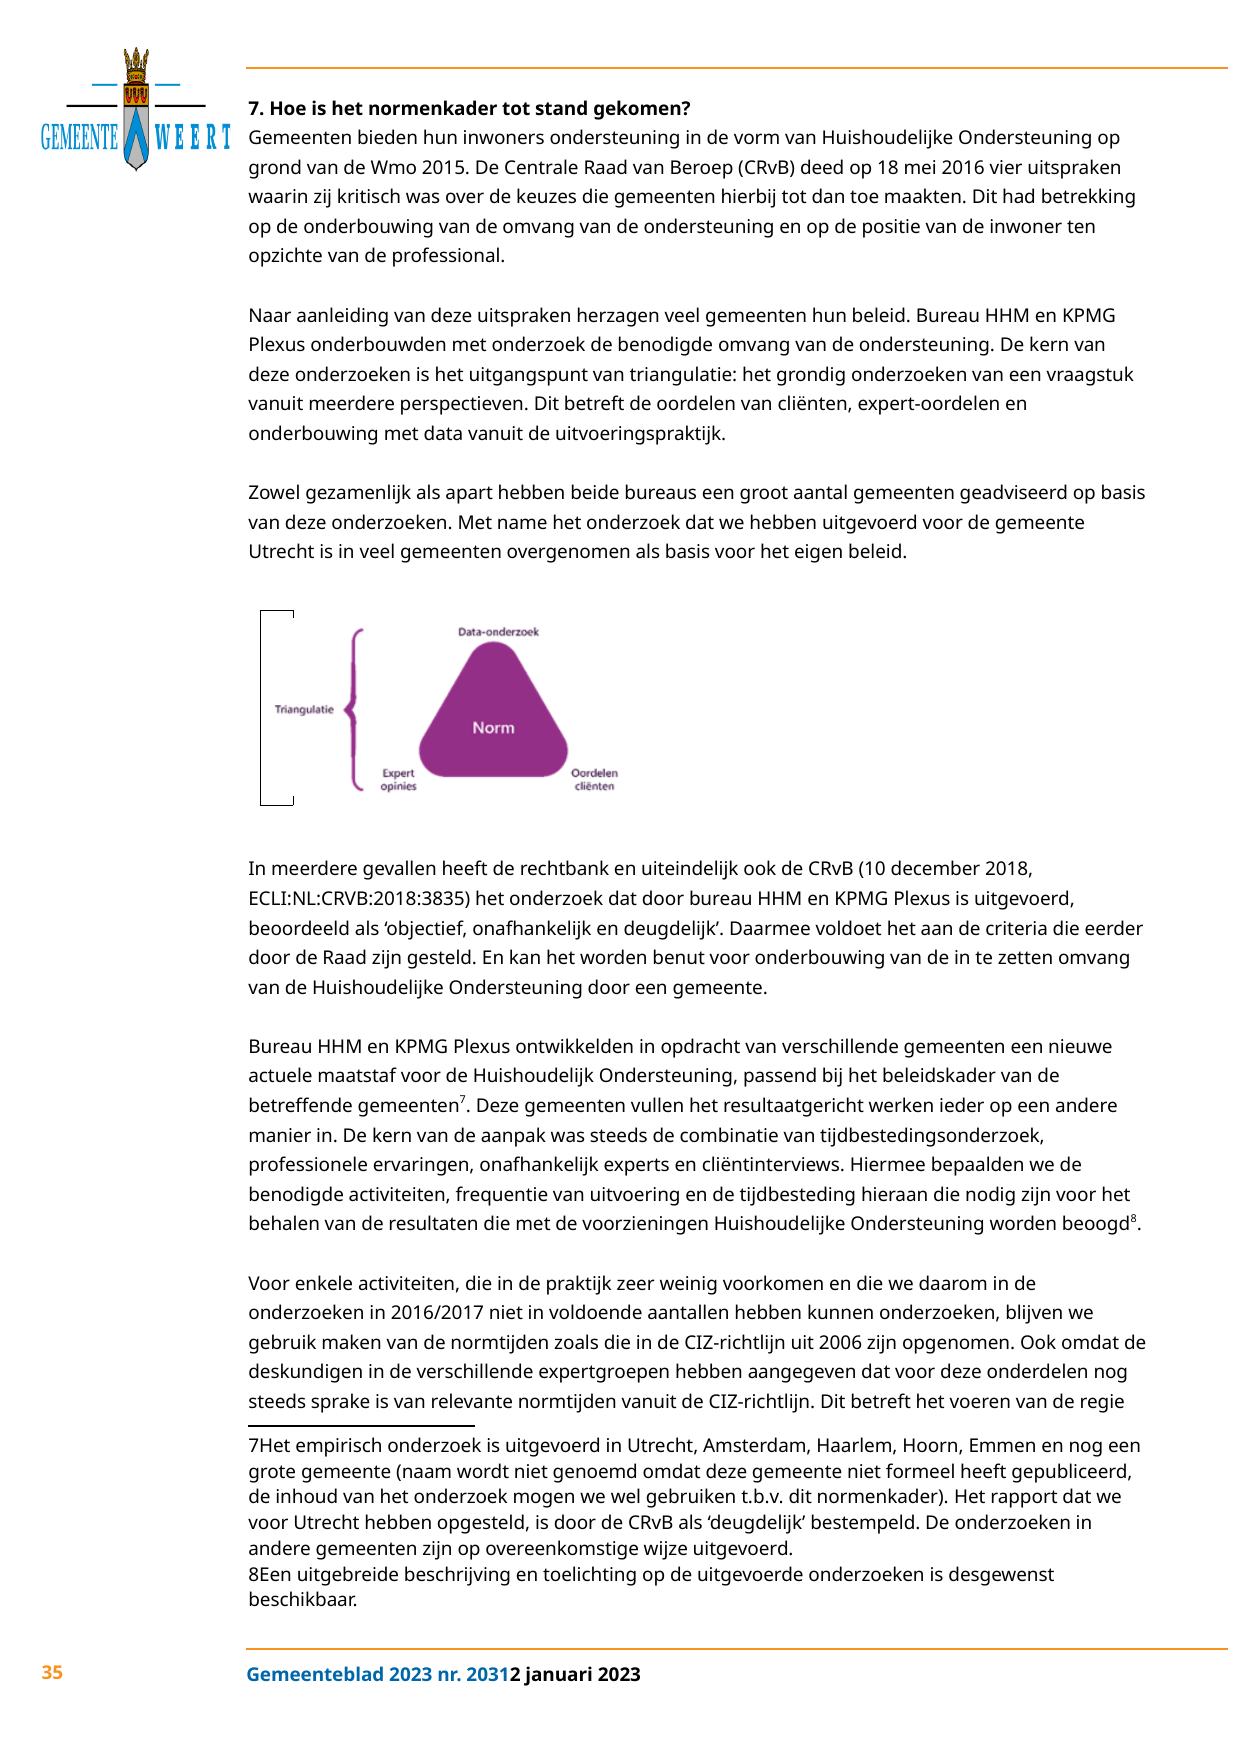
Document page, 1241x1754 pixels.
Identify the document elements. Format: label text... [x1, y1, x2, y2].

text 7. Hoe is het normenkader tot stand gekomen? [248, 95, 1152, 121]
text Zowel gezamenlijk als apart hebben beide bureaus een groot aantal gemeenten geadviseerd op basis van deze onderzoeken. Met name het onderzoek dat we hebben uitgevoerd voor de gemeente Utrecht is in veel gemeenten overgenomen als basis voor het eigen beleid. [248, 479, 1152, 564]
text Voor enkele activiteiten, die in de praktijk zeer weinig voorkomen en die we daarom in de onderzoeken in 2016/2017 niet in voldoende aantallen hebben kunnen onderzoeken, blijven we gebruik maken van de normtijden zoals die in de CIZ-richtlijn uit 2006 zijn opgenomen. Ook omdat de deskundigen in de verschillende expertgroepen hebben aangegeven dat voor deze onderdelen nog steeds sprake is van relevante normtijden vanuit de CIZ-richtlijn. Dit betreft het voeren van de regie [248, 1270, 1152, 1414]
picture [268, 618, 624, 796]
text Bureau HHM en KPMG Plexus ontwikkelden in opdracht van verschillende gemeenten een nieuwe actuele maatstaf voor de Huishoudelijk Ondersteuning, passend bij het beleidskader van de betreffende gemeenten. Deze gemeenten vullen het resultaatgericht werken ieder op een andere manier in. De kern van de aanpak was steeds de combinatie van tijdbestedingsonderzoek, professionele ervaringen, onafhankelijk experts en cliëntinterviews. Hiermee bepaalden we de benodigde activiteiten, frequentie van uitvoering en de tijdbesteding hieraan die nodig zijn voor het behalen van de resultaten die met de voorzieningen Huishoudelijke Ondersteuning worden beoogd. [248, 1033, 1152, 1236]
text Een uitgebreide beschrijving en toelichting op de uitgevoerde onderzoeken is desgewenst beschikbaar. [248, 1561, 1152, 1612]
text Gemeenten bieden hun inwoners ondersteuning in de vorm van Huishoudelijke Ondersteuning op grond van de Wmo 2015. De Centrale Raad van Beroep (CRvB) deed op 18 mei 2016 vier uitspraken waarin zij kritisch was over de keuzes die gemeenten hierbij tot dan toe maakten. Dit had betrekking op de onderbouwing van de omvang van de ondersteuning en op de positie van de inwoner ten opzichte van de professional. [248, 124, 1152, 268]
text Het empirisch onderzoek is uitgevoerd in Utrecht, Amsterdam, Haarlem, Hoorn, Emmen en nog een grote gemeente (naam wordt niet genoemd omdat deze gemeente niet formeel heeft gepubliceerd, de inhoud van het onderzoek mogen we wel gebruiken t.b.v. dit normenkader). Het rapport dat we voor Utrecht hebben opgesteld, is door de CRvB als ‘deugdelijk’ bestempeld. De onderzoeken in andere gemeenten zijn op overeenkomstige wijze uitgevoerd. [248, 1432, 1152, 1561]
text Naar aanleiding van deze uitspraken herzagen veel gemeenten hun beleid. Bureau HHM en KPMG Plexus onderbouwden met onderzoek de benodigde omvang van de ondersteuning. De kern van deze onderzoeken is het uitgangspunt van triangulatie: het grondig onderzoeken van een vraagstuk vanuit meerdere perspectieven. Dit betreft de oordelen van cliënten, expert-oordelen en onderbouwing met data vanuit de uitvoeringspraktijk. [248, 302, 1152, 446]
text In meerdere gevallen heeft de rechtbank en uiteindelijk ook de CRvB (10 december 2018, ECLI:NL:CRVB:2018:3835) het onderzoek dat door bureau HHM en KPMG Plexus is uitgevoerd, beoordeeld als ‘objectief, onafhankelijk en deugdelijk’. Daarmee voldoet het aan de criteria die eerder door de Raad zijn gesteld. En kan het worden benut voor onderbouwing van de in te zetten omvang van de Huishoudelijke Ondersteuning door een gemeente. [248, 856, 1152, 1000]
picture [41, 47, 231, 172]
